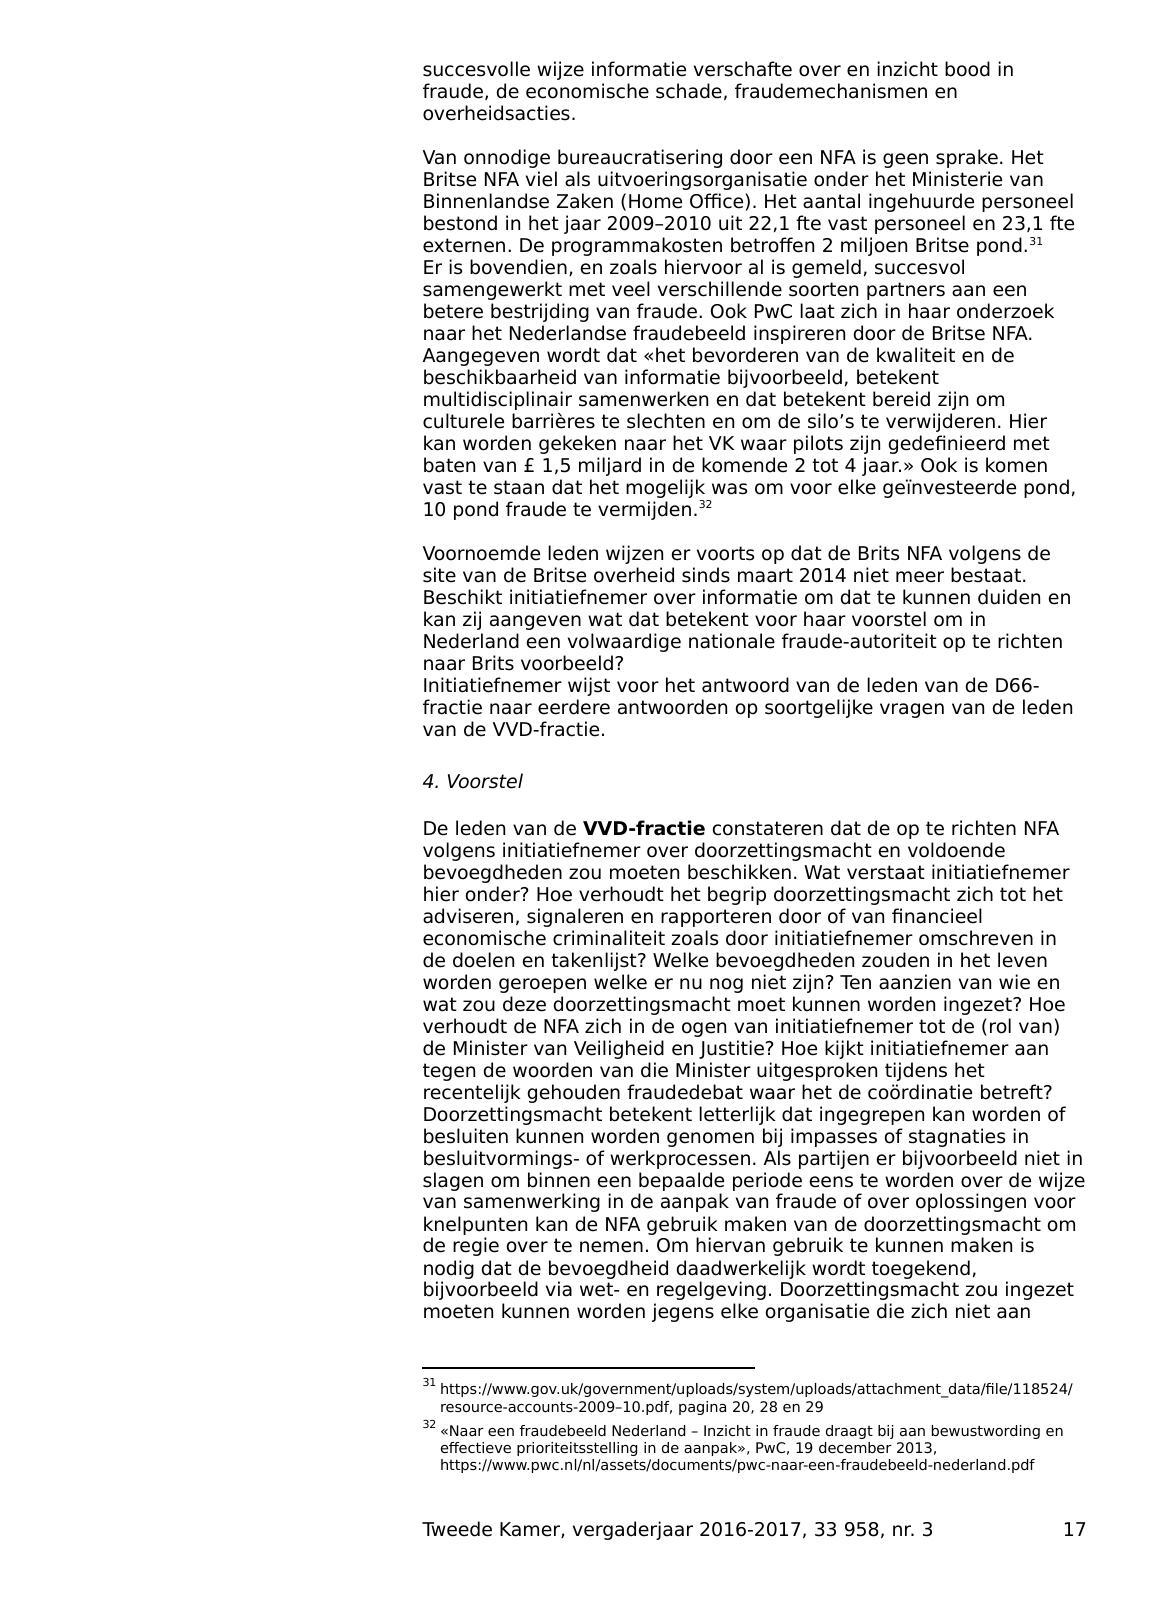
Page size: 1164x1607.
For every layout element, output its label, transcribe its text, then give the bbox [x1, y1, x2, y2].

text De leden van de VVD-fractie constateren dat de op te richten NFA volgens initiatiefnemer over doorzettingsmacht en voldoende bevoegdheden zou moeten beschikken. Wat verstaat initiatiefnemer hier onder? Hoe verhoudt het begrip doorzettingsmacht zich tot het adviseren, signaleren en rapporteren door of van financieel economische criminaliteit zoals door initiatiefnemer omschreven in de doelen en takenlijst? Welke bevoegdheden zouden in het leven worden geroepen welke er nu nog niet zijn? Ten aanzien van wie en wat zou deze doorzettingsmacht moet kunnen worden ingezet? Hoe verhoudt de NFA zich in de ogen van initiatiefnemer tot de (rol van) de Minister van Veiligheid en Justitie? Hoe kijkt initiatiefnemer aan tegen de woorden van die Minister uitgesproken tijdens het recentelijk gehouden fraudedebat waar het de coördinatie betreft? [422, 818, 1087, 1103]
text Er is bovendien, en zoals hiervoor al is gemeld, succesvol samengewerkt met veel verschillende soorten partners aan een betere bestrijding van fraude. Ook PwC laat zich in haar onderzoek naar het Nederlandse fraudebeeld inspireren door de Britse NFA. Aangegeven wordt dat «het bevorderen van de kwaliteit en de beschikbaarheid van informatie bijvoorbeeld, betekent multidisciplinair samenwerken en dat betekent bereid zijn om culturele barrières te slechten en om de silo’s te verwijderen. Hier kan worden gekeken naar het VK waar pilots zijn gedefinieerd met baten van £ 1,5 miljard in de komende 2 tot 4 jaar.» Ook is komen vast te staan dat het mogelijk was om voor elke geïnvesteerde pond, 10 pond fraude te vermijden. [422, 257, 1087, 521]
subtitle 4. Voorstel [422, 771, 1087, 793]
text Voornoemde leden wijzen er voorts op dat de Brits NFA volgens de site van de Britse overheid sinds maart 2014 niet meer bestaat. Beschikt initiatiefnemer over informatie om dat te kunnen duiden en kan zij aangeven wat dat betekent voor haar voorstel om in Nederland een volwaardige nationale fraude-autoriteit op te richten naar Brits voorbeeld? [422, 543, 1087, 675]
text https://www.gov.uk/government/uploads/system/uploads/attachment_data/file/118524/resource-accounts-2009–10.pdf, pagina 20, 28 en 29 [422, 1377, 1087, 1416]
text «Naar een fraudebeeld Nederland – Inzicht in fraude draagt bij aan bewustwording en effectieve prioriteitsstelling in de aanpak», PwC, 19 december 2013, https://www.pwc.nl/nl/assets/documents/pwc-naar-een-fraudebeeld-nederland.pdf [422, 1418, 1087, 1474]
text Doorzettingsmacht betekent letterlijk dat ingegrepen kan worden of besluiten kunnen worden genomen bij impasses of stagnaties in besluitvormings- of werkprocessen. Als partijen er bijvoorbeeld niet in slagen om binnen een bepaalde periode eens te worden over de wijze van samenwerking in de aanpak van fraude of over oplossingen voor knelpunten kan de NFA gebruik maken van de doorzettingsmacht om de regie over te nemen. Om hiervan gebruik te kunnen maken is nodig dat de bevoegdheid daadwerkelijk wordt toegekend, bijvoorbeeld via wet- en regelgeving. Doorzettingsmacht zou ingezet moeten kunnen worden jegens elke organisatie die zich niet aan [422, 1103, 1087, 1323]
text succesvolle wijze informatie verschafte over en inzicht bood in fraude, de economische schade, fraudemechanismen en overheidsacties. [422, 59, 1087, 125]
text Initiatiefnemer wijst voor het antwoord van de leden van de D66-fractie naar eerdere antwoorden op soortgelijke vragen van de leden van de VVD-fractie. [422, 675, 1087, 741]
text Van onnodige bureaucratisering door een NFA is geen sprake. Het Britse NFA viel als uitvoeringsorganisatie onder het Ministerie van Binnenlandse Zaken (Home Office). Het aantal ingehuurde personeel bestond in het jaar 2009–2010 uit 22,1 fte vast personeel en 23,1 fte externen. De programmakosten betroffen 2 miljoen Britse pond. [422, 147, 1087, 257]
